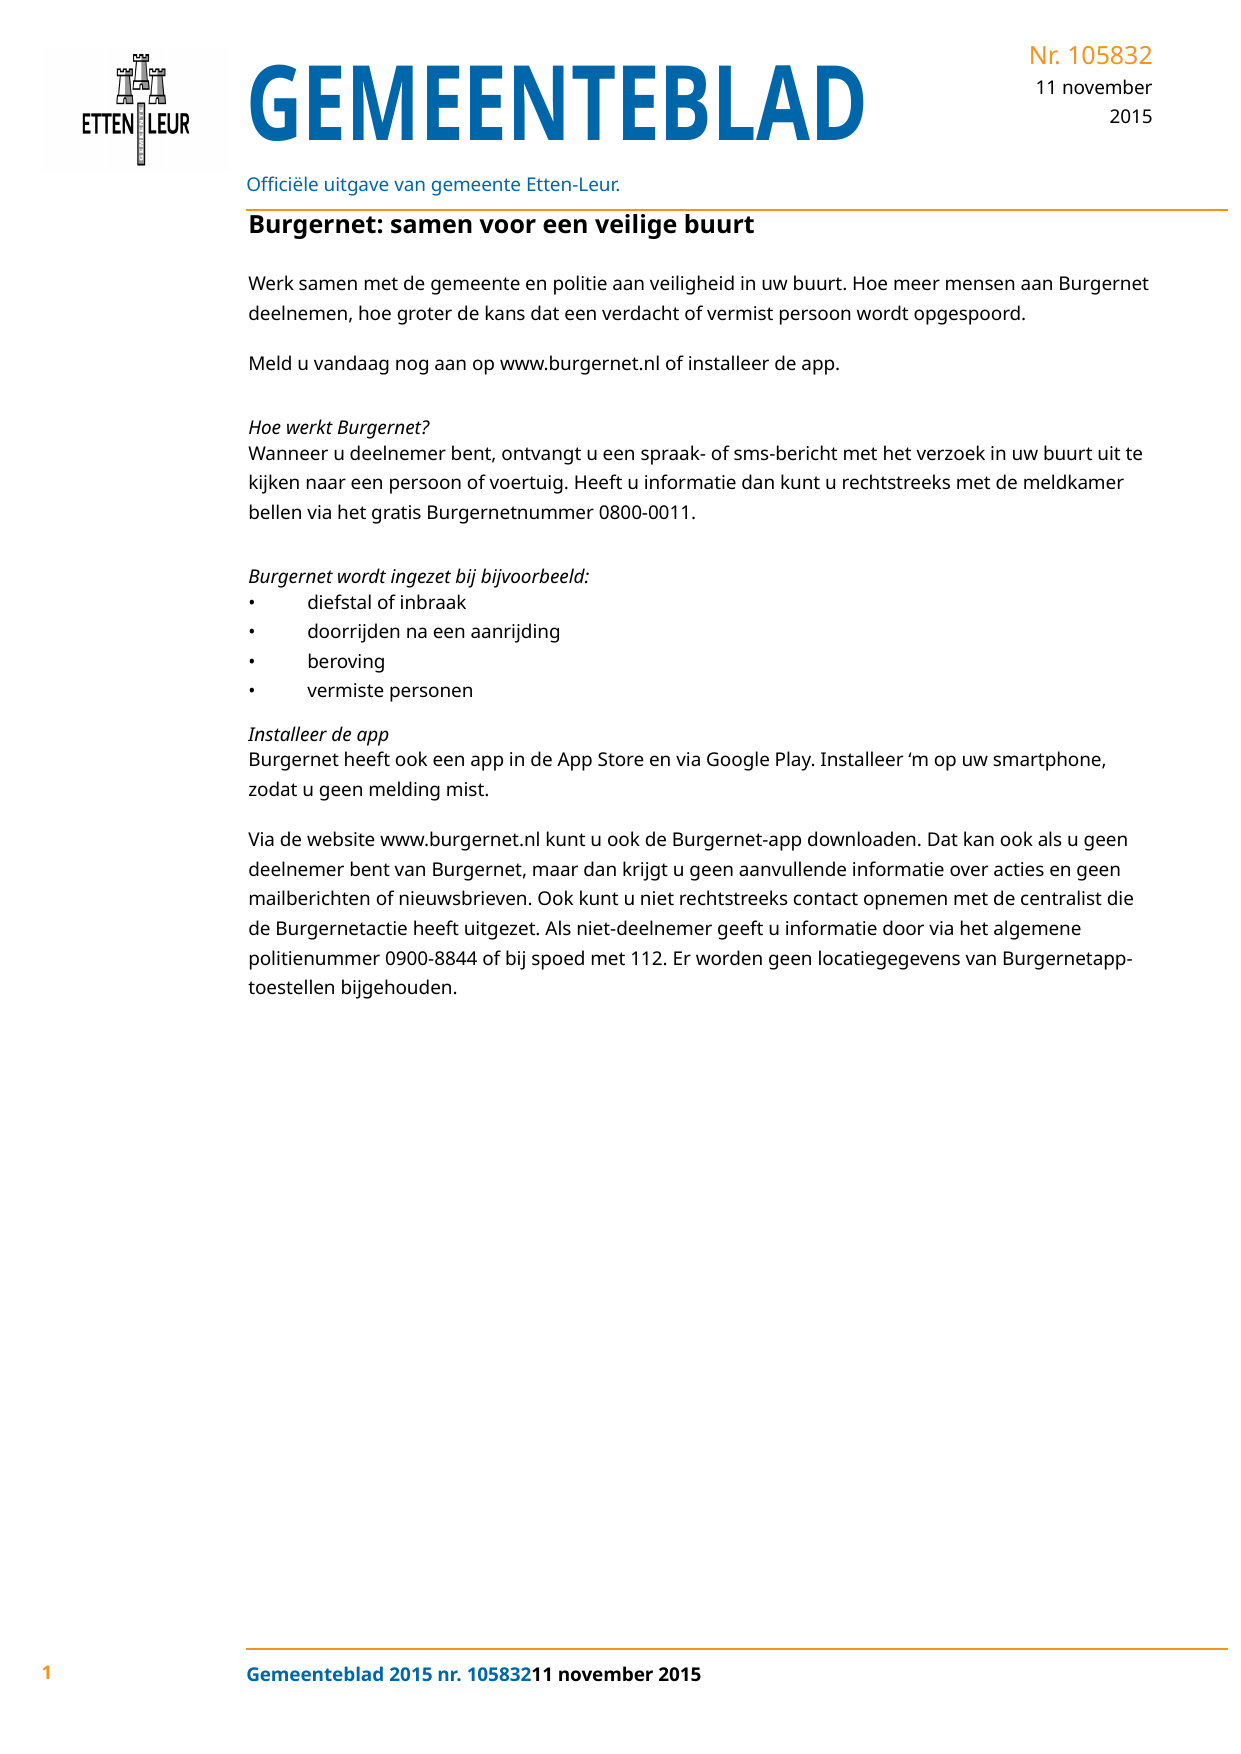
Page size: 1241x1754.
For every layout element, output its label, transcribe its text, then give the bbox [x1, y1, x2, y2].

text Burgernet heeft ook een app in de App Store en via Google Play. Installeer ‘m op uw smartphone, zodat u geen melding mist. [248, 746, 1152, 802]
text Burgernet wordt ingezet bij bijvoorbeeld: [248, 563, 1152, 589]
text Burgernet: samen voor een veilige buurt [248, 211, 1152, 241]
text Werk samen met de gemeente en politie aan veiligheid in uw buurt. Hoe meer mensen aan Burgernet deelnemen, hoe groter de kans dat een verdacht of vermist persoon wordt opgespoord. [248, 270, 1152, 326]
picture [41, 47, 231, 172]
text Wanneer u deelnemer bent, ontvangt u een spraak- of sms-bericht met het verzoek in uw buurt uit te kijken naar een persoon of voertuig. Heeft u informatie dan kunt u rechtstreeks met de meldkamer bellen via het gratis Burgernetnummer 0800-0011. [248, 440, 1152, 525]
list diefstal of inbraak [248, 589, 1152, 614]
list doorrijden na een aanrijding [248, 618, 1152, 644]
list vermiste personen [248, 678, 1152, 703]
text Via de website www.burgernet.nl kunt u ook de Burgernet-app downloaden. Dat kan ook als u geen deelnemer bent van Burgernet, maar dan krijgt u geen aanvullende informatie over acties en geen mailberichten of nieuwsbrieven. Ook kunt u niet rechtstreeks contact opnemen met de centralist die de Burgernetactie heeft uitgezet. Als niet-deelnemer geeft u informatie door via het algemene politienummer 0900-8844 of bij spoed met 112. Er worden geen locatiegegevens van Burgernetapp-toestellen bijgehouden. [248, 826, 1152, 1000]
text Hoe werkt Burgernet? [248, 414, 1152, 440]
text Meld u vandaag nog aan op www.burgernet.nl of installeer de app. [248, 350, 1152, 376]
list beroving [248, 648, 1152, 674]
text Installeer de app [248, 721, 1152, 746]
